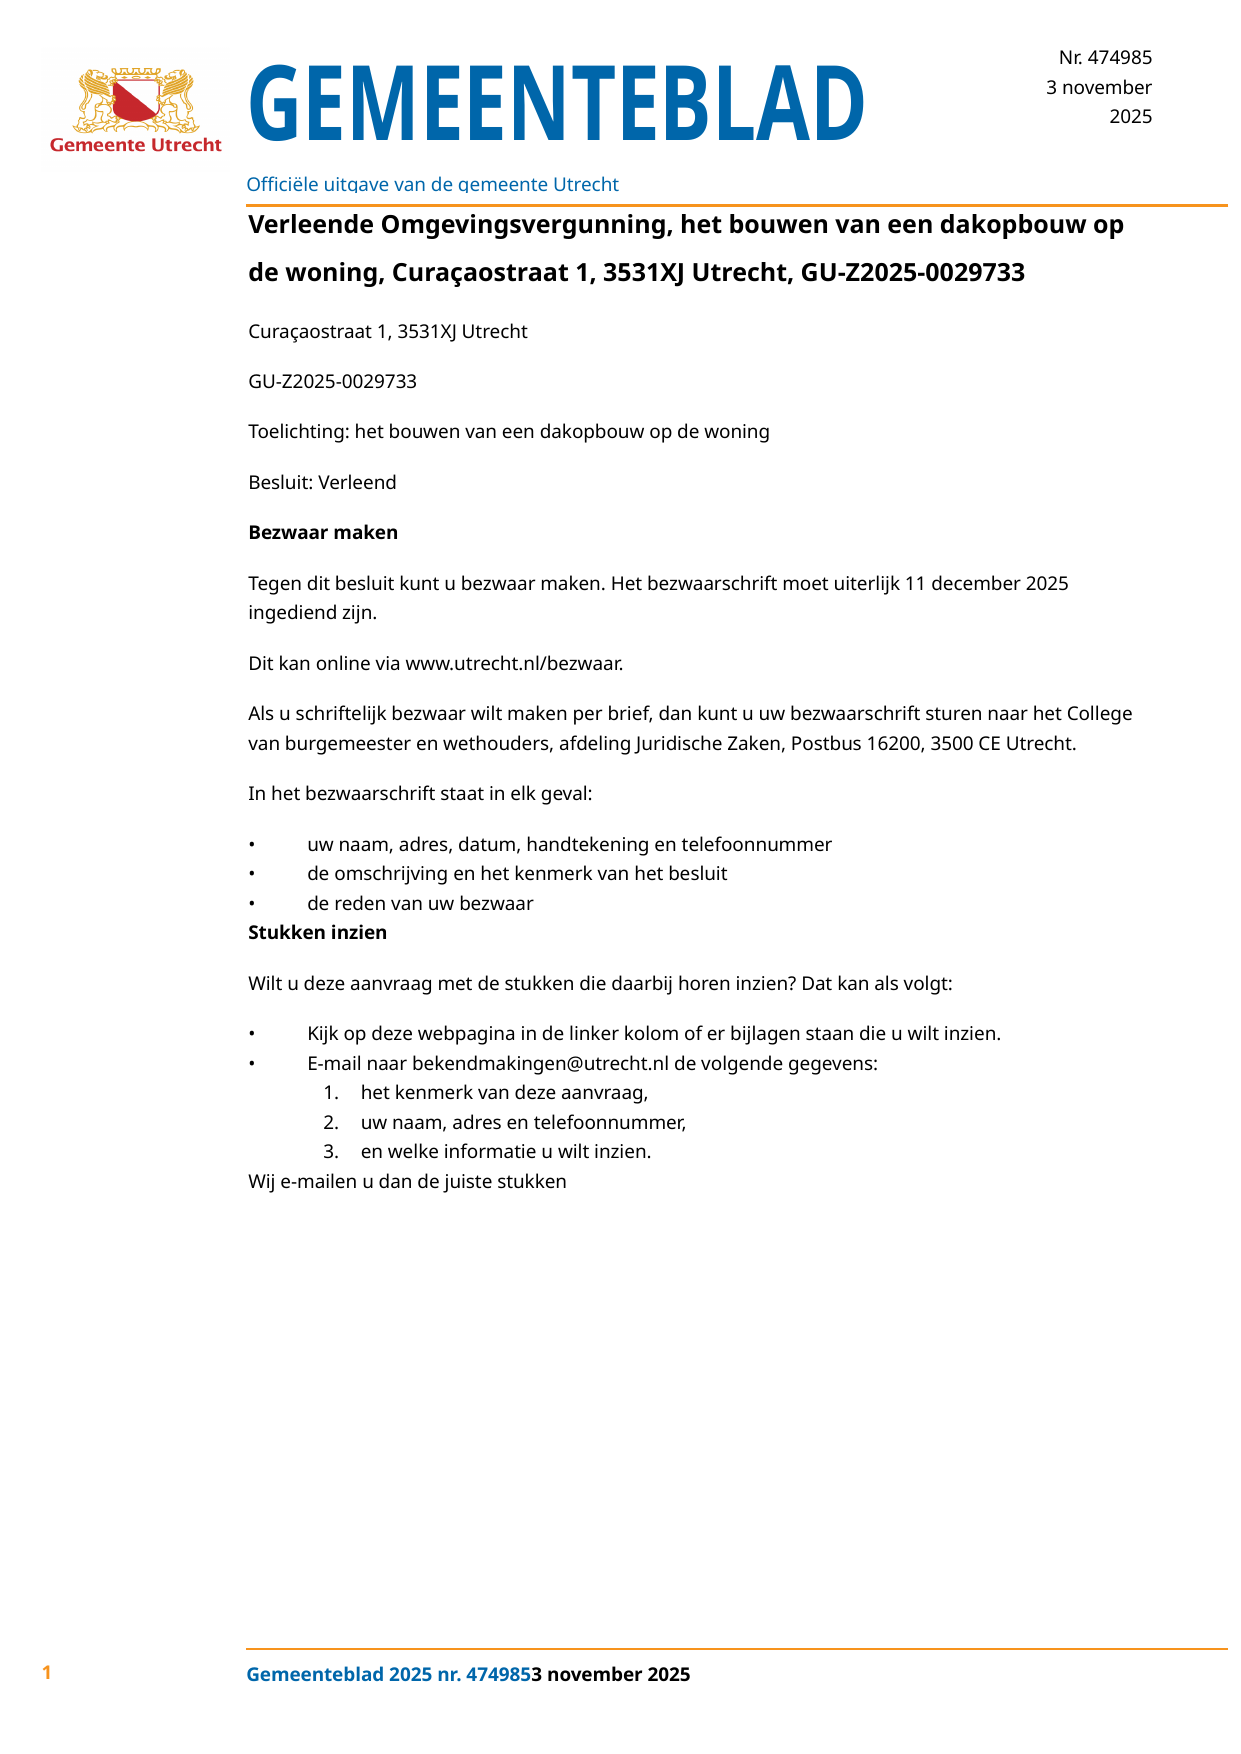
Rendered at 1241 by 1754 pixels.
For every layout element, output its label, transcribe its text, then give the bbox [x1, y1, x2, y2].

list uw naam, adres en telefoonnummer, [323, 1109, 1152, 1135]
text Als u schriftelijk bezwaar wilt maken per brief, dan kunt u uw bezwaarschrift sturen naar het College van burgemeester en wethouders, afdeling Juridische Zaken, Postbus 16200, 3500 CE Utrecht. [248, 700, 1152, 756]
list en welke informatie u wilt inzien. [323, 1139, 1152, 1164]
list de omschrijving en het kenmerk van het besluit [248, 860, 1152, 886]
picture [41, 47, 231, 172]
text Toelichting: het bouwen van een dakopbouw op de woning [248, 419, 1152, 444]
text GU-Z2025-0029733 [248, 368, 1152, 394]
list uw naam, adres, datum, handtekening en telefoonnummer [248, 831, 1152, 857]
text Verleende Omgevingsvergunning, het bouwen van een dakopbouw op de woning, Curaçaostraat 1, 3531XJ Utrecht, GU-Z2025-0029733 [248, 207, 1152, 288]
list de reden van uw bezwaar [248, 890, 1152, 916]
text Wilt u deze aanvraag met de stukken die daarbij horen inzien? Dat kan als volgt: [248, 970, 1152, 996]
list Kijk op deze webpagina in de linker kolom of er bijlagen staan die u wilt inzien. [248, 1020, 1152, 1046]
text Stukken inzien [248, 919, 1152, 945]
list E-mail naar bekendmakingen@utrecht.nl de volgende gegevens: [248, 1050, 1152, 1076]
text Curaçaostraat 1, 3531XJ Utrecht [248, 318, 1152, 344]
text In het bezwaarschrift staat in elk geval: [248, 780, 1152, 806]
text Wij e-mailen u dan de juiste stukken [248, 1168, 1152, 1194]
list het kenmerk van deze aanvraag, [323, 1079, 1152, 1105]
text Tegen dit besluit kunt u bezwaar maken. Het bezwaarschrift moet uiterlijk 11 december 2025 ingediend zijn. [248, 570, 1152, 625]
text Besluit: Verleend [248, 469, 1152, 495]
text Bezwaar maken [248, 519, 1152, 545]
text Dit kan online via www.utrecht.nl/bezwaar. [248, 650, 1152, 676]
